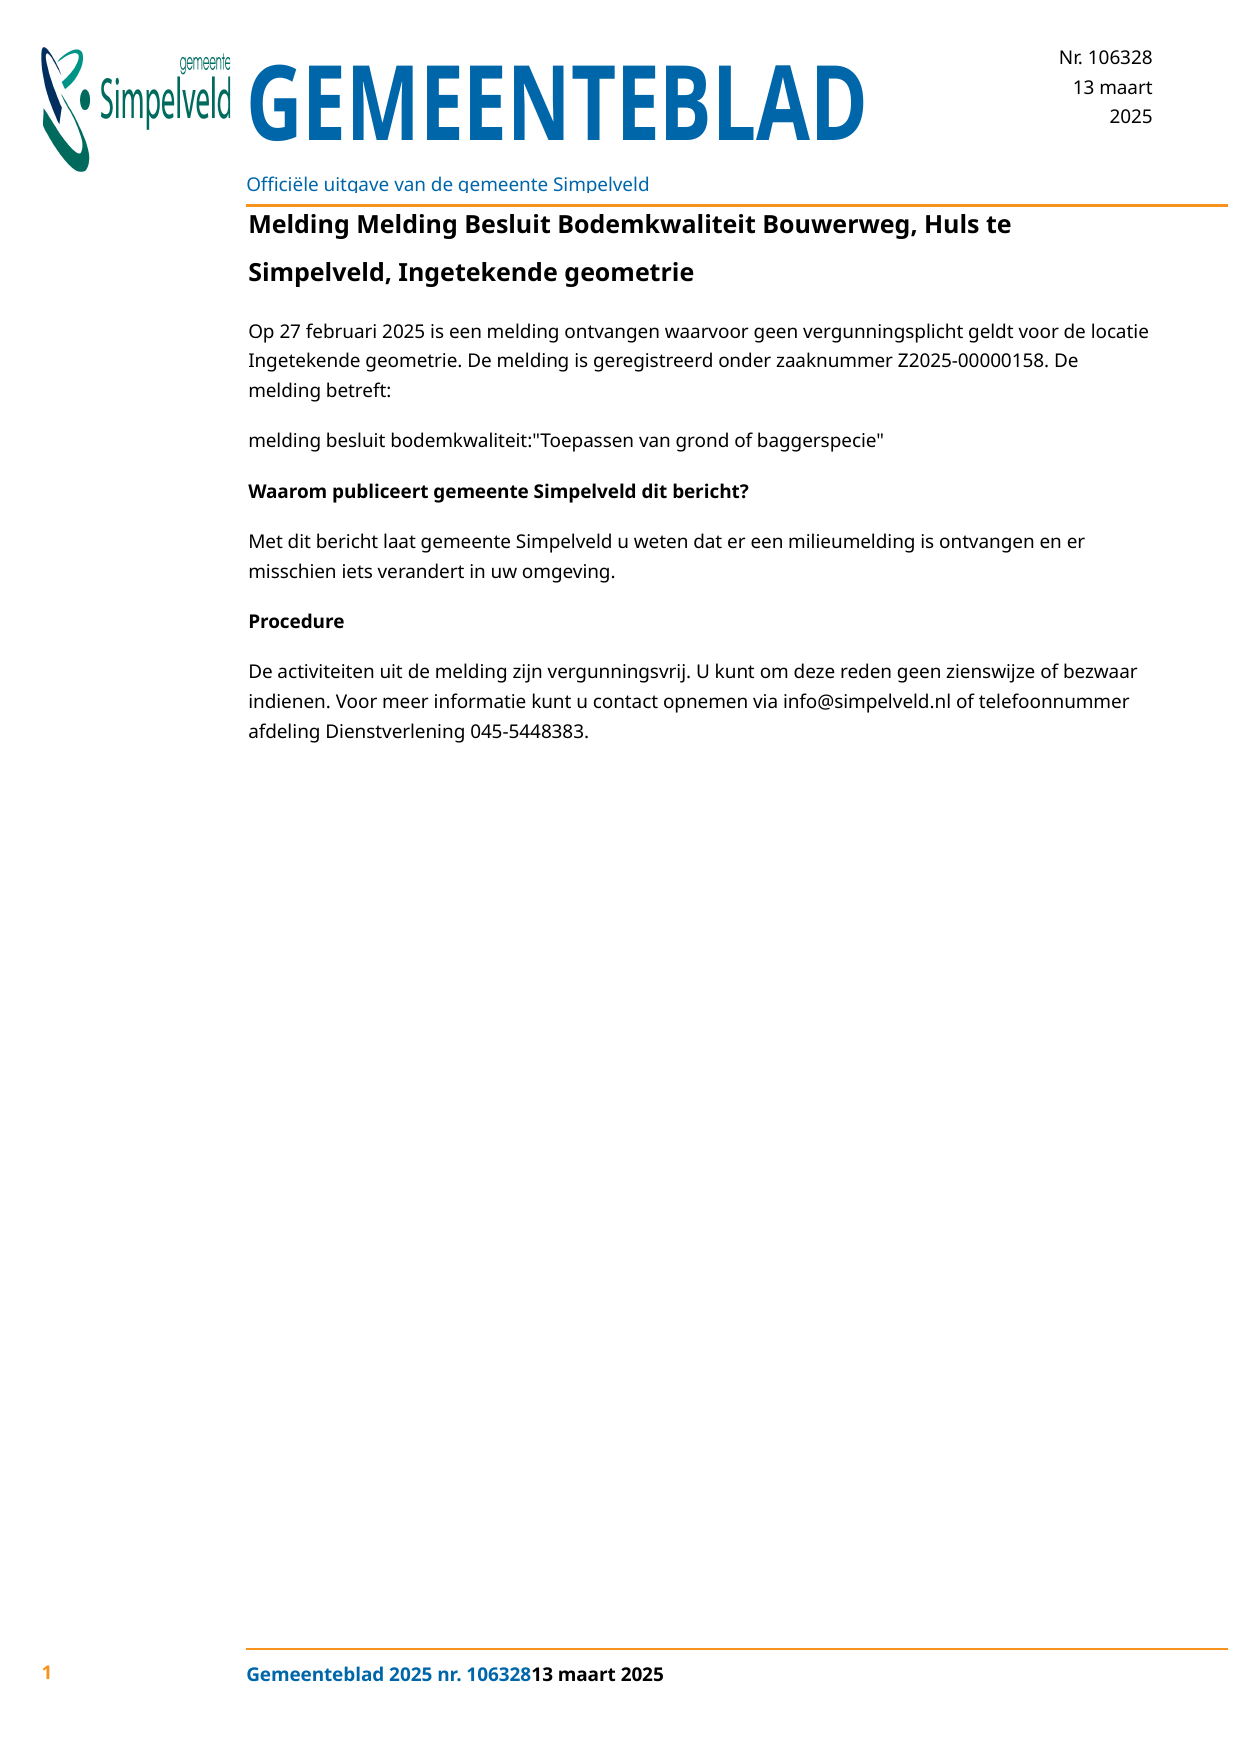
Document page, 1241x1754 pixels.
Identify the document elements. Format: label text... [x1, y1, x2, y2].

text Op 27 februari 2025 is een melding ontvangen waarvoor geen vergunningsplicht geldt voor de locatie Ingetekende geometrie. De melding is geregistreerd onder zaaknummer Z2025-00000158. De melding betreft: [248, 318, 1152, 403]
text melding besluit bodemkwaliteit:"Toepassen van grond of baggerspecie" [248, 427, 1152, 453]
text Procedure [248, 608, 1152, 634]
text Met dit bericht laat gemeente Simpelveld u weten dat er een milieumelding is ontvangen en er misschien iets verandert in uw omgeving. [248, 528, 1152, 584]
picture [41, 47, 231, 172]
text Melding Melding Besluit Bodemkwaliteit Bouwerweg, Huls te Simpelveld, Ingetekende geometrie [248, 207, 1152, 288]
text De activiteiten uit de melding zijn vergunningsvrij. U kunt om deze reden geen zienswijze of bezwaar indienen. Voor meer informatie kunt u contact opnemen via info@simpelveld.nl of telefoonnummer afdeling Dienstverlening 045-5448383. [248, 659, 1152, 744]
text Waarom publiceert gemeente Simpelveld dit bericht? [248, 478, 1152, 504]
